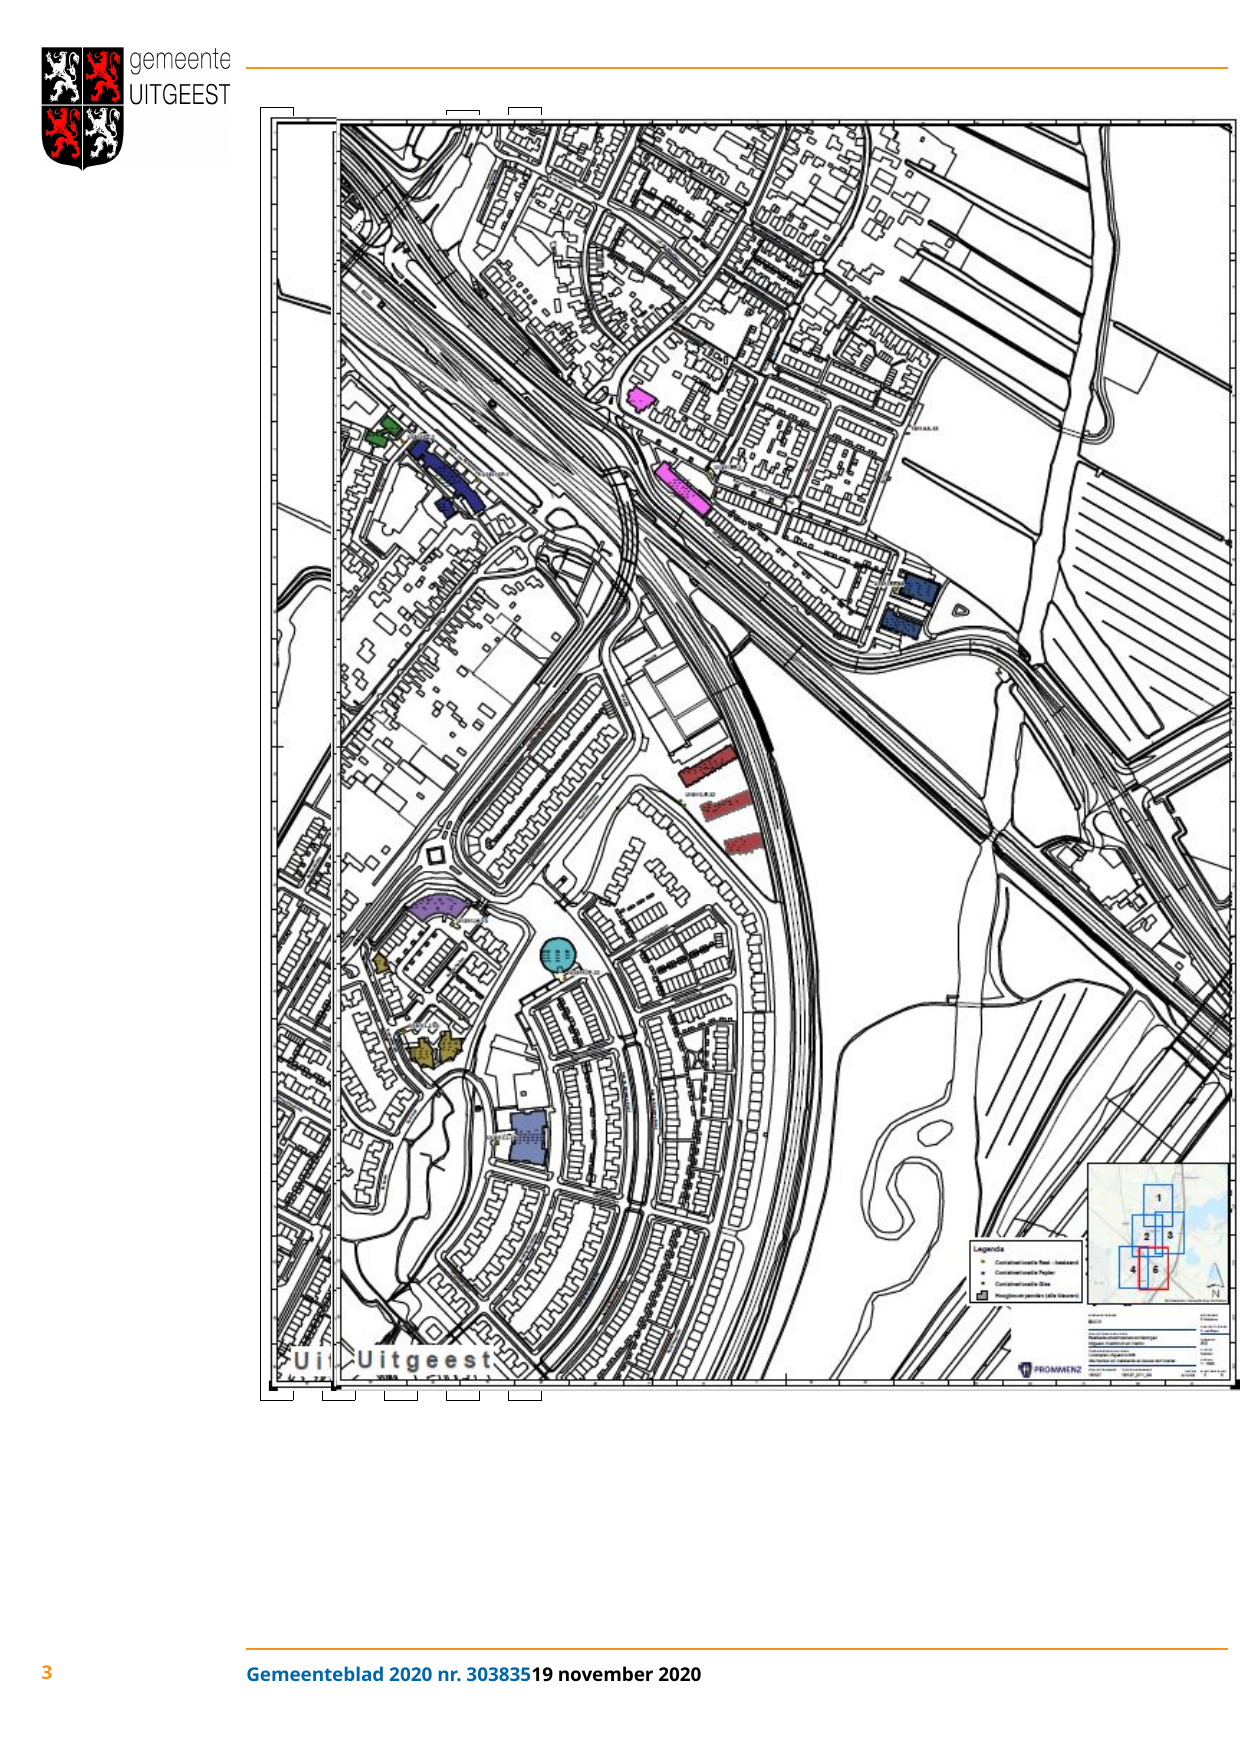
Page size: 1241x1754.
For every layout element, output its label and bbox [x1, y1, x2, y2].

picture [268, 115, 1240, 1391]
picture [41, 47, 231, 172]
